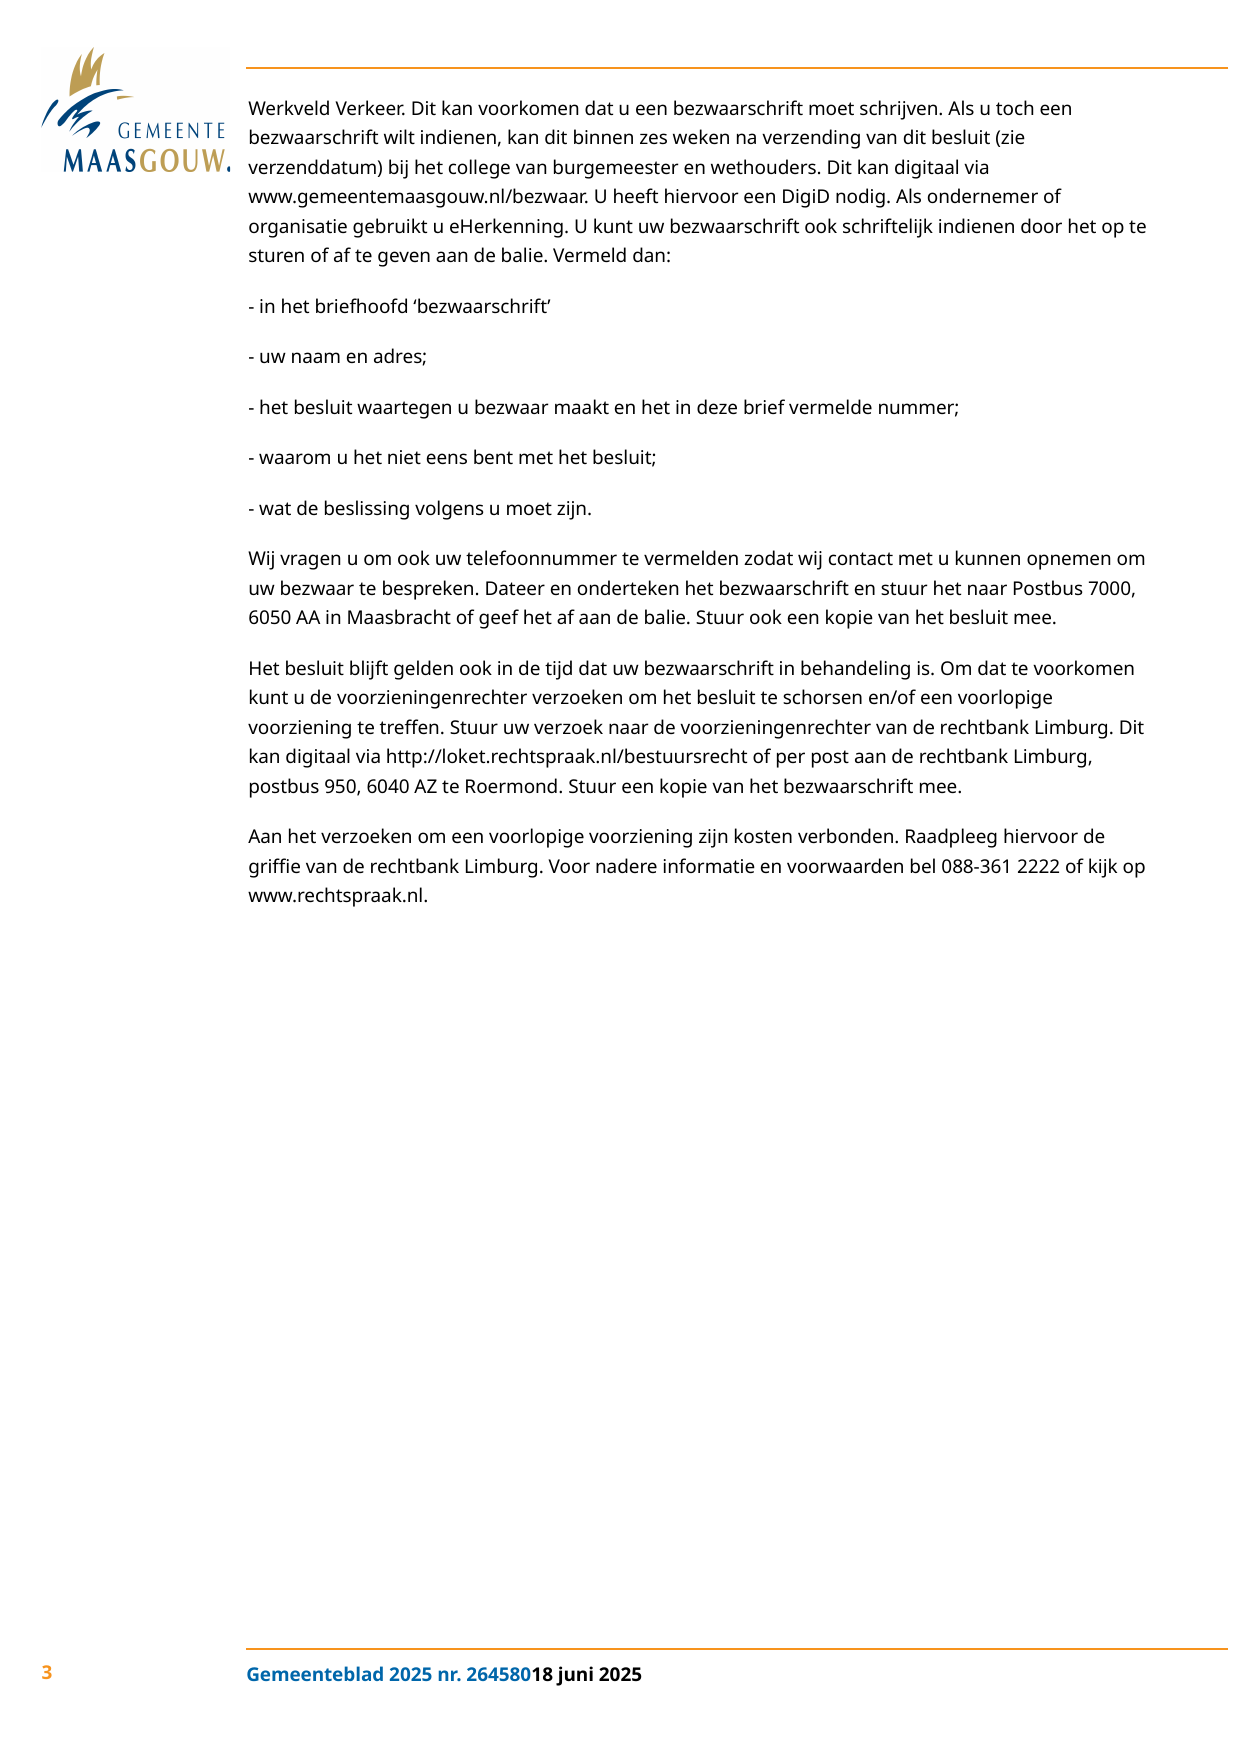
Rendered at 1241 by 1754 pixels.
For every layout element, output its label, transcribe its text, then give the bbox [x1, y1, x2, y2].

text Wij vragen u om ook uw telefoonnummer te vermelden zodat wij contact met u kunnen opnemen om uw bezwaar te bespreken. Dateer en onderteken het bezwaarschrift en stuur het naar Postbus 7000, 6050 AA in Maasbracht of geef het af aan de balie. Stuur ook een kopie van het besluit mee. [248, 545, 1152, 630]
text - wat de beslissing volgens u moet zijn. [248, 495, 1152, 521]
text Het besluit blijft gelden ook in de tijd dat uw bezwaarschrift in behandeling is. Om dat te voorkomen kunt u de voorzieningenrechter verzoeken om het besluit te schorsen en/of een voorlopige voorziening te treffen. Stuur uw verzoek naar de voorzieningenrechter van de rechtbank Limburg. Dit kan digitaal via http://loket.rechtspraak.nl/bestuursrecht of per post aan de rechtbank Limburg, postbus 950, 6040 AZ te Roermond. Stuur een kopie van het bezwaarschrift mee. [248, 655, 1152, 799]
text - uw naam en adres; [248, 343, 1152, 369]
picture [41, 47, 231, 172]
text Werkveld Verkeer. Dit kan voorkomen dat u een bezwaarschrift moet schrijven. Als u toch een bezwaarschrift wilt indienen, kan dit binnen zes weken na verzending van dit besluit (zie verzenddatum) bij het college van burgemeester en wethouders. Dit kan digitaal via www.gemeentemaasgouw.nl/bezwaar. U heeft hiervoor een DigiD nodig. Als ondernemer of organisatie gebruikt u eHerkenning. U kunt uw bezwaarschrift ook schriftelijk indienen door het op te sturen of af te geven aan de balie. Vermeld dan: [248, 95, 1152, 268]
text - waarom u het niet eens bent met het besluit; [248, 444, 1152, 470]
text Aan het verzoeken om een voorlopige voorziening zijn kosten verbonden. Raadpleeg hiervoor de griffie van de rechtbank Limburg. Voor nadere informatie en voorwaarden bel 088-361 2222 of kijk op www.rechtspraak.nl. [248, 823, 1152, 908]
text - in het briefhoofd ‘bezwaarschrift’ [248, 293, 1152, 319]
text - het besluit waartegen u bezwaar maakt en het in deze brief vermelde nummer; [248, 394, 1152, 420]
